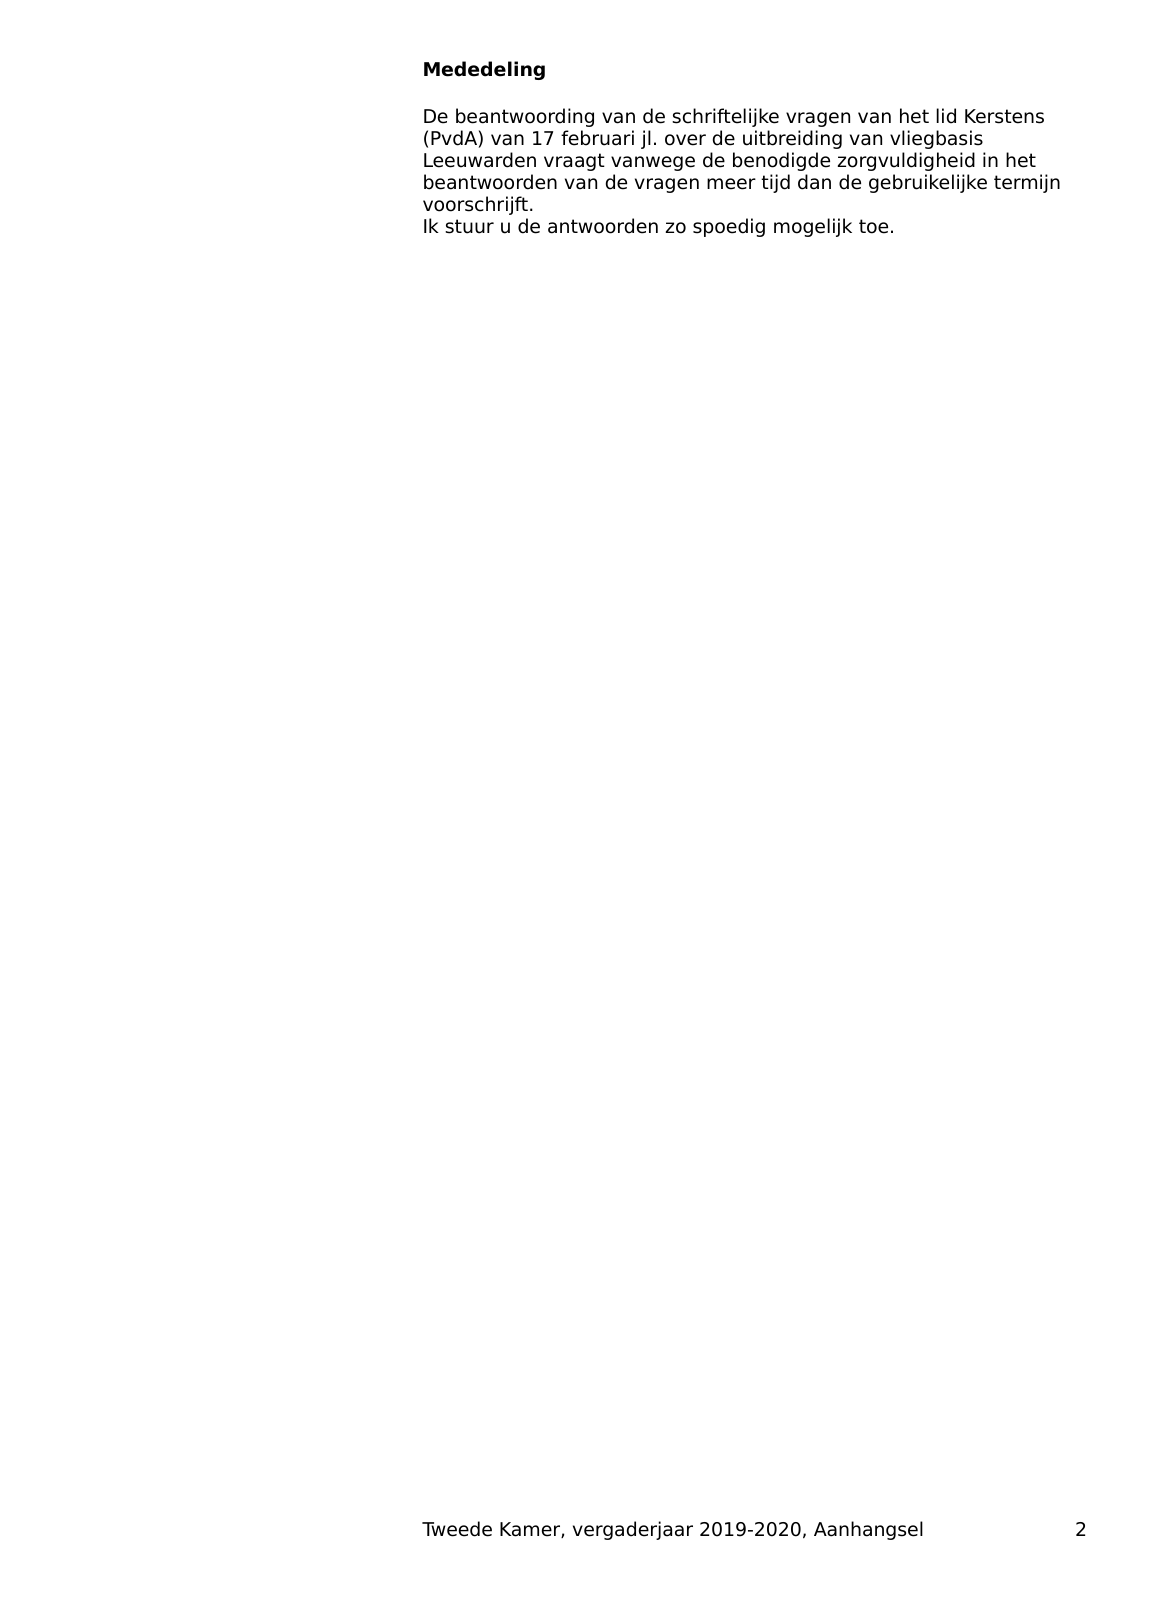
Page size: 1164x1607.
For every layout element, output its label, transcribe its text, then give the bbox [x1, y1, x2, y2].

text Ik stuur u de antwoorden zo spoedig mogelijk toe. [422, 216, 1087, 238]
subtitle Mededeling [422, 59, 1087, 81]
text De beantwoording van de schriftelijke vragen van het lid Kerstens (PvdA) van 17 februari jl. over de uitbreiding van vliegbasis Leeuwarden vraagt vanwege de benodigde zorgvuldigheid in het beantwoorden van de vragen meer tijd dan de gebruikelijke termijn voorschrijft. [422, 106, 1087, 216]
